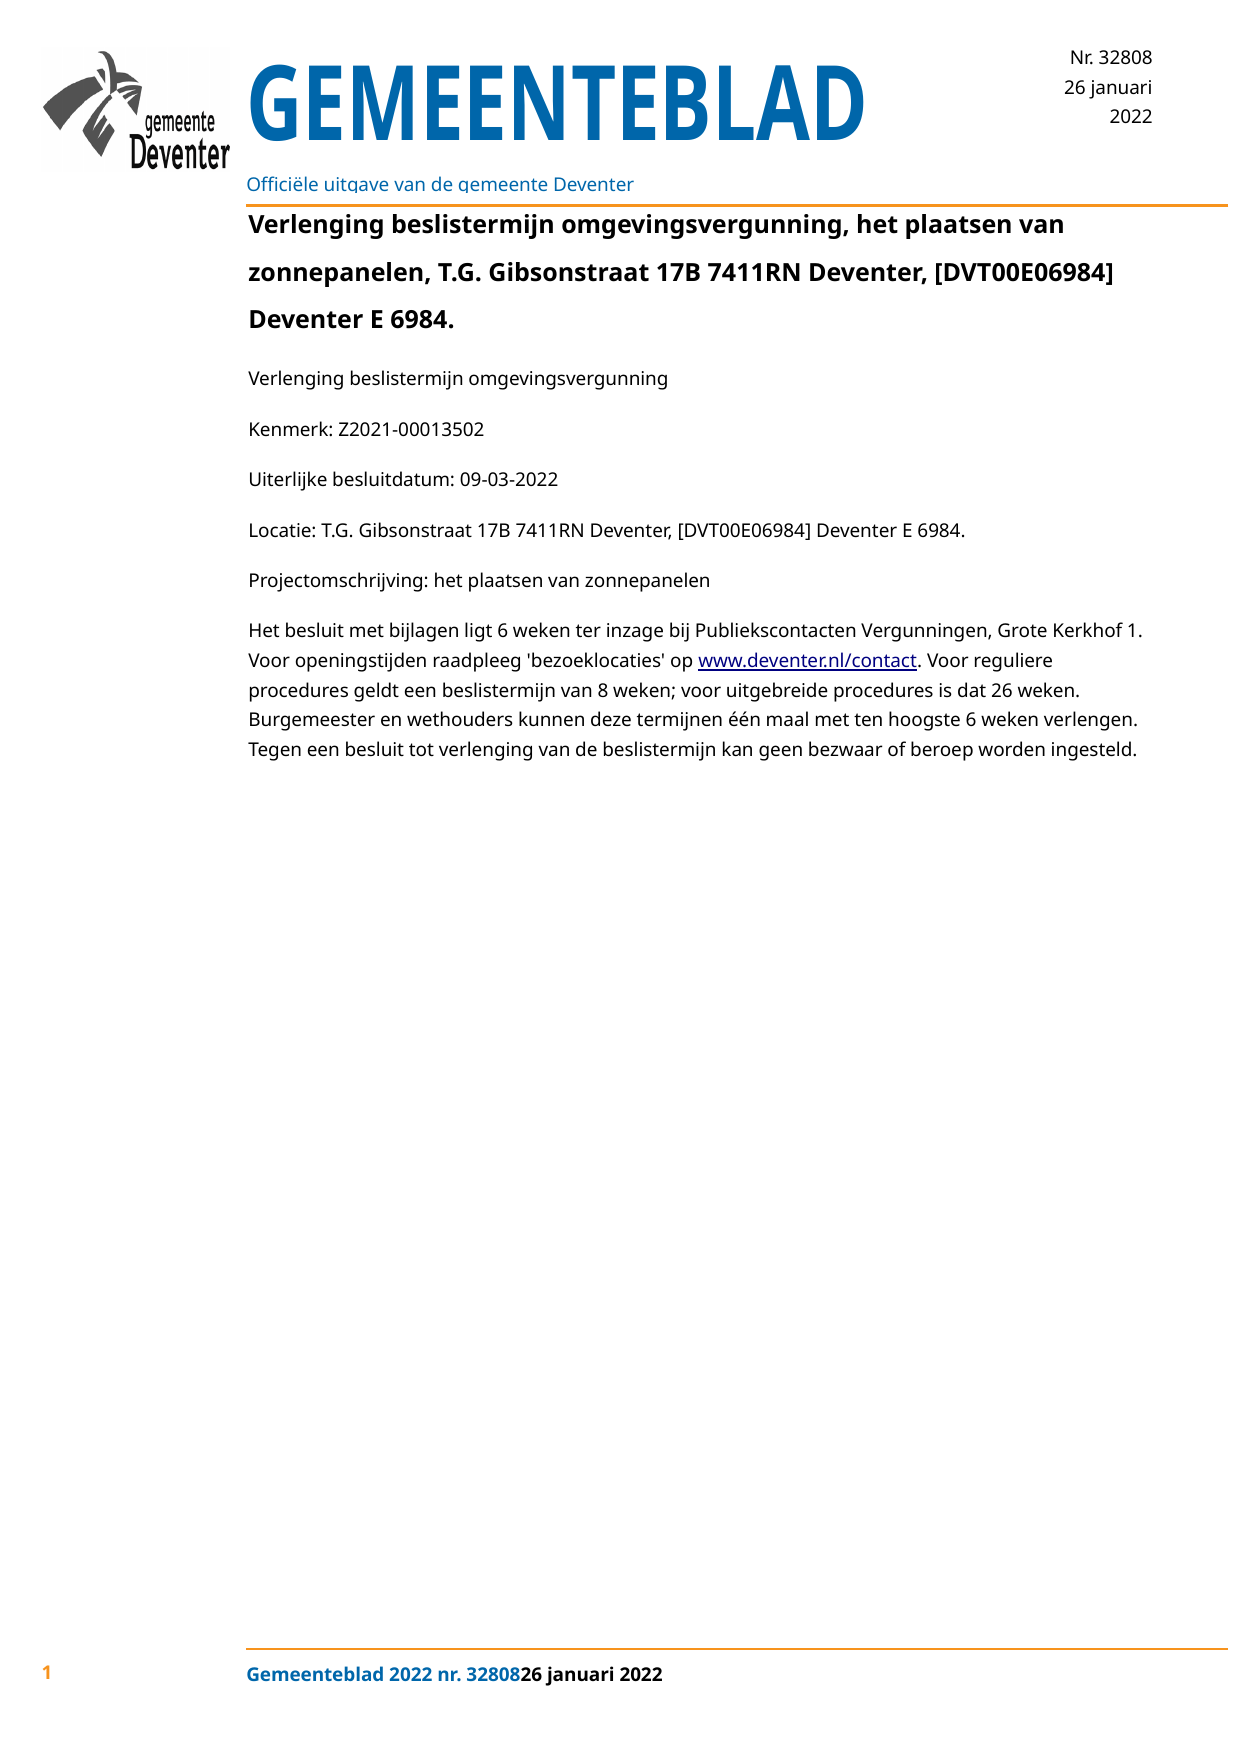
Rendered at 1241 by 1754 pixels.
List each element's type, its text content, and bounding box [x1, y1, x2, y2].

picture [41, 47, 231, 172]
text Het besluit met bijlagen ligt 6 weken ter inzage bij Publiekscontacten Vergunningen, Grote Kerkhof 1. Voor openingstijden raadpleeg 'bezoeklocaties' op www.deventer.nl/contact. Voor reguliere procedures geldt een beslistermijn van 8 weken; voor uitgebreide procedures is dat 26 weken. Burgemeester en wethouders kunnen deze termijnen één maal met ten hoogste 6 weken verlengen. Tegen een besluit tot verlenging van de beslistermijn kan geen bezwaar of beroep worden ingesteld. [248, 618, 1152, 762]
text Uiterlijke besluitdatum: 09-03-2022 [248, 466, 1152, 492]
text Locatie: T.G. Gibsonstraat 17B 7411RN Deventer, [DVT00E06984] Deventer E 6984. [248, 517, 1152, 542]
text Kenmerk: Z2021-00013502 [248, 416, 1152, 442]
text Projectomschrijving: het plaatsen van zonnepanelen [248, 567, 1152, 593]
text Verlenging beslistermijn omgevingsvergunning [248, 366, 1152, 391]
text Verlenging beslistermijn omgevingsvergunning, het plaatsen van zonnepanelen, T.G. Gibsonstraat 17B 7411RN Deventer, [DVT00E06984] Deventer E 6984. [248, 207, 1152, 336]
